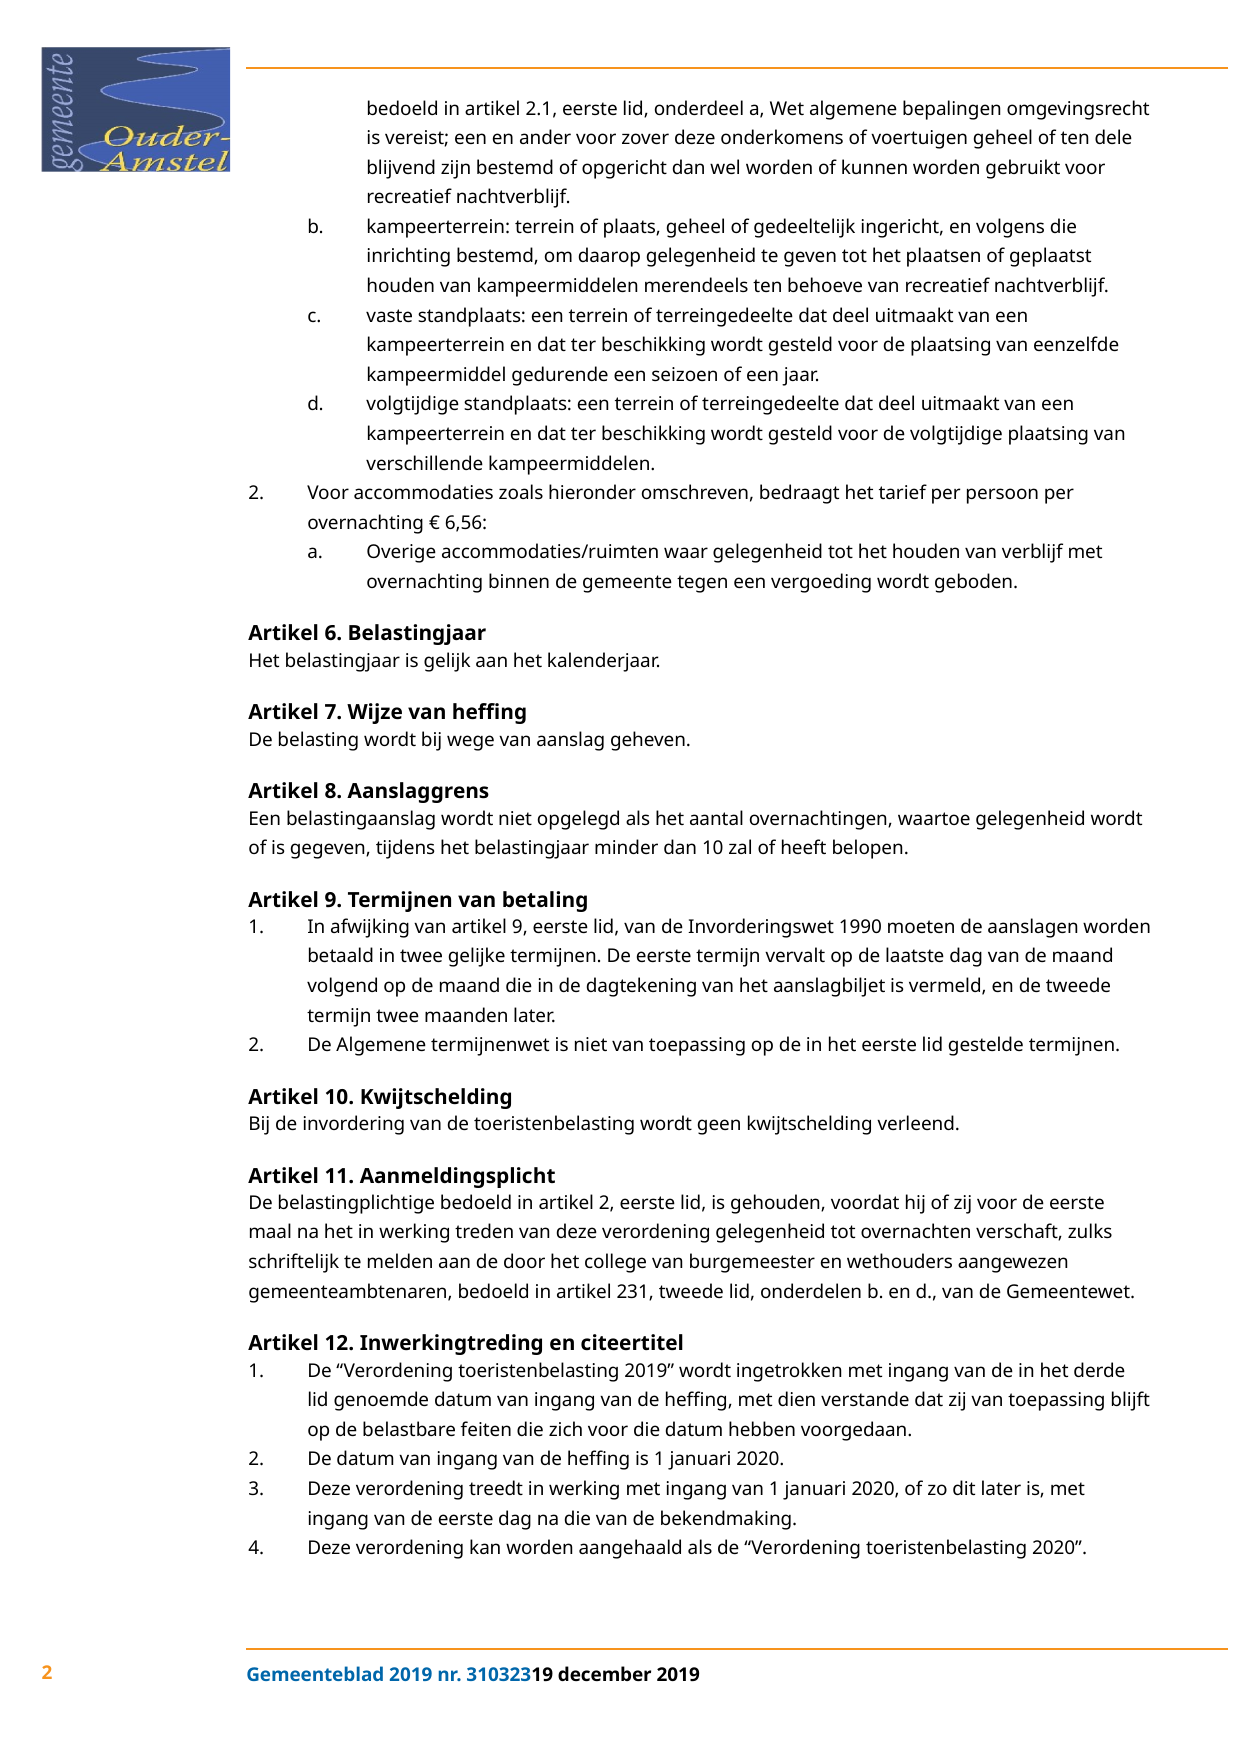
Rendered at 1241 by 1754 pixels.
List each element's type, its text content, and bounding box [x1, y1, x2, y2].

text Artikel 11. Aanmeldingsplicht [248, 1161, 1152, 1189]
list Voor accommodaties zoals hieronder omschreven, bedraagt het tarief per persoon per overnachting € 6,56: [248, 479, 1152, 535]
text Artikel 9. Termijnen van betaling [248, 885, 1152, 913]
list volgtijdige standplaats: een terrein of terreingedeelte dat deel uitmaakt van een kampeerterrein en dat ter beschikking wordt gesteld voor de volgtijdige plaatsing van verschillende kampeermiddelen. [307, 391, 1152, 476]
list De “Verordening toeristenbelasting 2019” wordt ingetrokken met ingang van de in het derde lid genoemde datum van ingang van de heffing, met dien verstande dat zij van toepassing blijft op de belastbare feiten die zich voor die datum hebben voorgedaan. [248, 1357, 1152, 1442]
list Overige accommodaties/ruimten waar gelegenheid tot het houden van verblijf met overnachting binnen de gemeente tegen een vergoeding wordt geboden. [307, 538, 1152, 594]
text Artikel 10. Kwijtschelding [248, 1082, 1152, 1110]
text Een belastingaanslag wordt niet opgelegd als het aantal overnachtingen, waartoe gelegenheid wordt of is gegeven, tijdens het belastingjaar minder dan 10 zal of heeft belopen. [248, 805, 1152, 860]
text Het belastingjaar is gelijk aan het kalenderjaar. [248, 647, 1152, 673]
picture [41, 47, 231, 172]
list De Algemene termijnenwet is niet van toepassing op de in het eerste lid gestelde termijnen. [248, 1031, 1152, 1057]
list De datum van ingang van de heffing is 1 januari 2020. [248, 1446, 1152, 1471]
list Deze verordening kan worden aangehaald als de “Verordening toeristenbelasting 2020”. [248, 1534, 1152, 1560]
text De belasting wordt bij wege van aanslag geheven. [248, 726, 1152, 752]
list Deze verordening treedt in werking met ingang van 1 januari 2020, of zo dit later is, met ingang van de eerste dag na die van de bekendmaking. [248, 1475, 1152, 1530]
list In afwijking van artikel 9, eerste lid, van de Invorderingswet 1990 moeten de aanslagen worden betaald in twee gelijke termijnen. De eerste termijn vervalt op de laatste dag van de maand volgend op de maand die in de dagtekening van het aanslagbiljet is vermeld, en de tweede termijn twee maanden later. [248, 913, 1152, 1028]
text Artikel 6. Belastingjaar [248, 618, 1152, 647]
text De belastingplichtige bedoeld in artikel 2, eerste lid, is gehouden, voordat hij of zij voor de eerste maal na het in werking treden van deze verordening gelegenheid tot overnachten verschaft, zulks schriftelijk te melden aan de door het college van burgemeester en wethouders aangewezen gemeenteambtenaren, bedoeld in artikel 231, tweede lid, onderdelen b. en d., van de Gemeentewet. [248, 1189, 1152, 1304]
text Artikel 12. Inwerkingtreding en citeertitel [248, 1328, 1152, 1357]
list kampeerterrein: terrein of plaats, geheel of gedeeltelijk ingericht, en volgens die inrichting bestemd, om daarop gelegenheid te geven tot het plaatsen of geplaatst houden van kampeermiddelen merendeels ten behoeve van recreatief nachtverblijf. [307, 213, 1152, 298]
list vaste standplaats: een terrein of terreingedeelte dat deel uitmaakt van een kampeerterrein en dat ter beschikking wordt gesteld voor de plaatsing van eenzelfde kampeermiddel gedurende een seizoen of een jaar. [307, 302, 1152, 387]
list bedoeld in artikel 2.1, eerste lid, onderdeel a, Wet algemene bepalingen omgevingsrecht is vereist; een en ander voor zover deze onderkomens of voertuigen geheel of ten dele blijvend zijn bestemd of opgericht dan wel worden of kunnen worden gebruikt voor recreatief nachtverblijf. [307, 95, 1152, 209]
text Bij de invordering van de toeristenbelasting wordt geen kwijtschelding verleend. [248, 1110, 1152, 1136]
text Artikel 8. Aanslaggrens [248, 776, 1152, 805]
text Artikel 7. Wijze van heffing [248, 697, 1152, 726]
